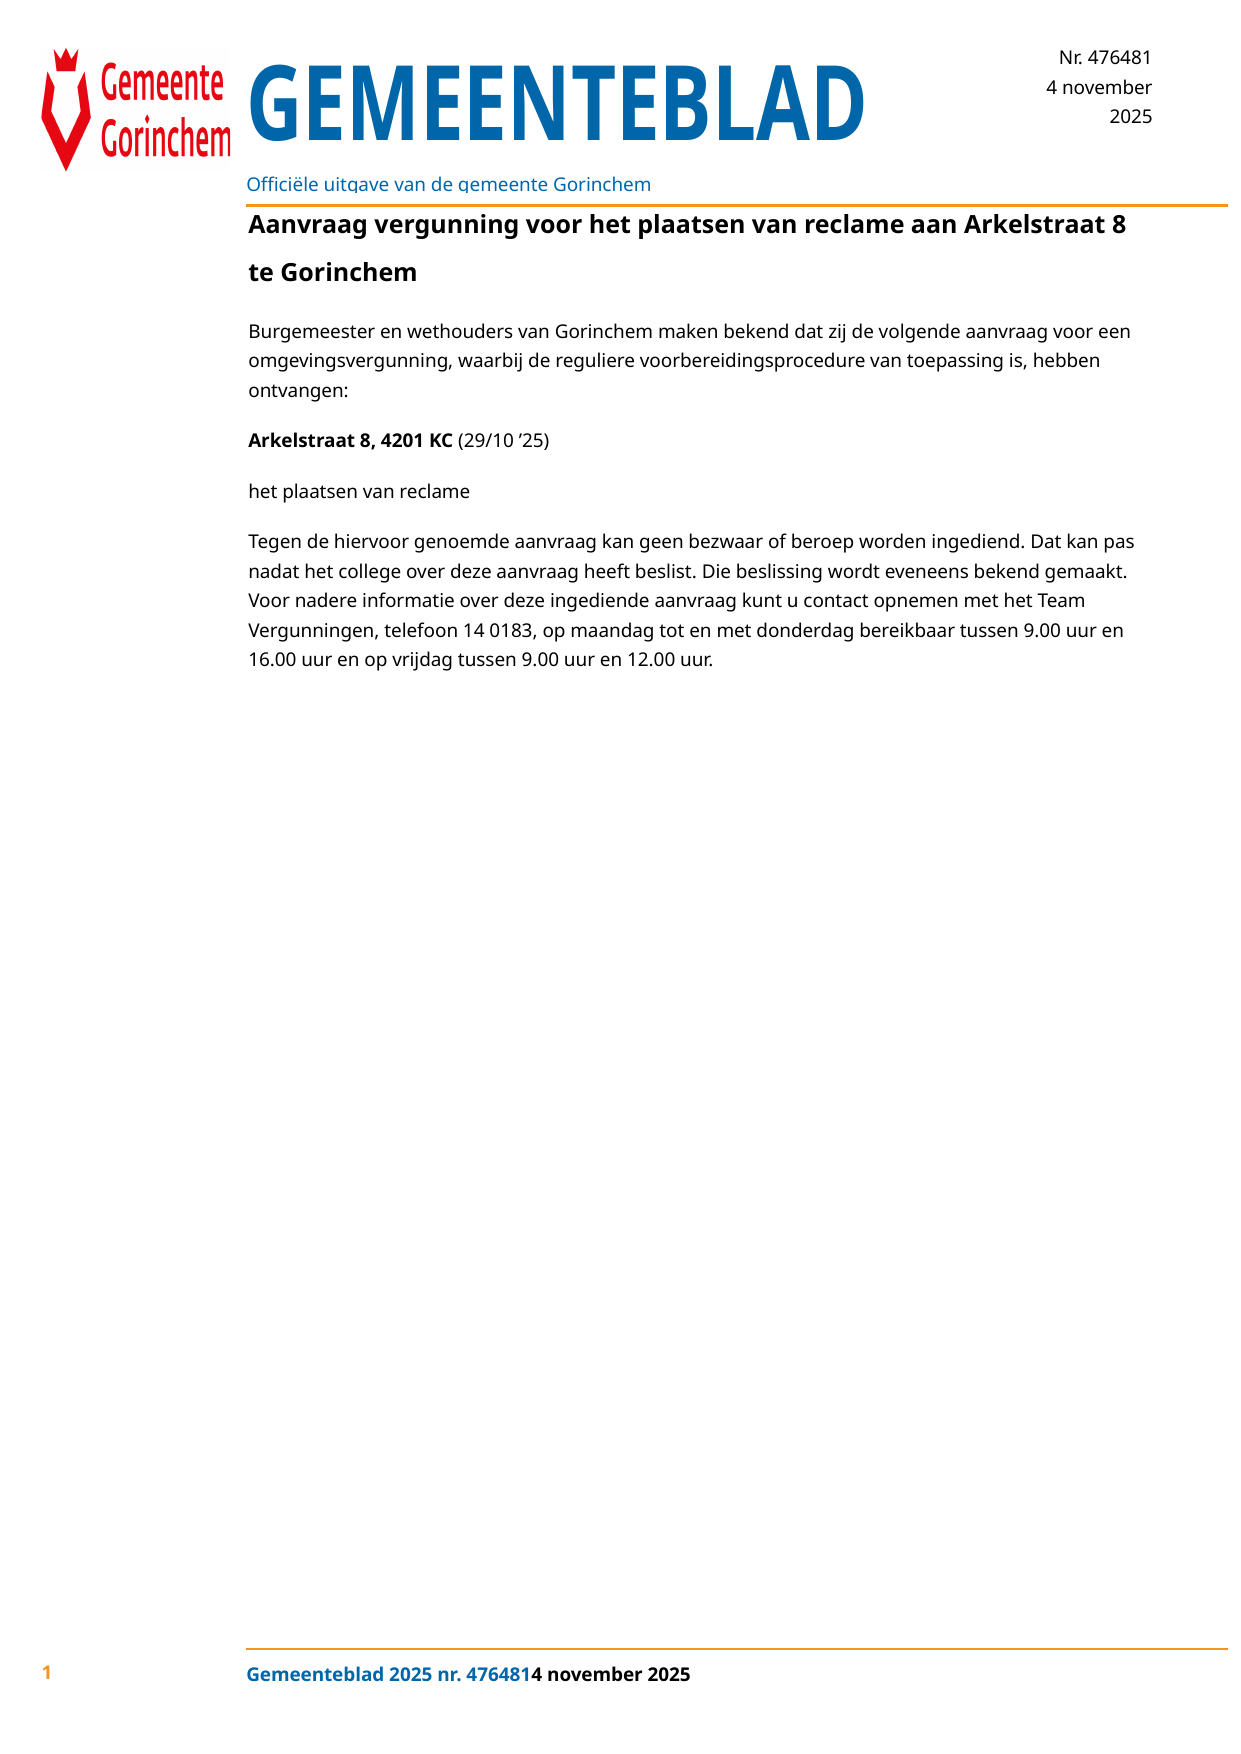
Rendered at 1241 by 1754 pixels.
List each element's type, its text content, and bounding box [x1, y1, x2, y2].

text Arkelstraat 8, 4201 KC (29/10 ’25) [248, 427, 1152, 453]
text Aanvraag vergunning voor het plaatsen van reclame aan Arkelstraat 8 te Gorinchem [248, 207, 1152, 288]
picture [41, 47, 231, 172]
text het plaatsen van reclame [248, 478, 1152, 504]
text Burgemeester en wethouders van Gorinchem maken bekend dat zij de volgende aanvraag voor een omgevingsvergunning, waarbij de reguliere voorbereidingsprocedure van toepassing is, hebben ontvangen: [248, 318, 1152, 403]
text Tegen de hiervoor genoemde aanvraag kan geen bezwaar of beroep worden ingediend. Dat kan pas nadat het college over deze aanvraag heeft beslist. Die beslissing wordt eveneens bekend gemaakt. Voor nadere informatie over deze ingediende aanvraag kunt u contact opnemen met het Team Vergunningen, telefoon 14 0183, op maandag tot en met donderdag bereikbaar tussen 9.00 uur en 16.00 uur en op vrijdag tussen 9.00 uur en 12.00 uur. [248, 528, 1152, 672]
